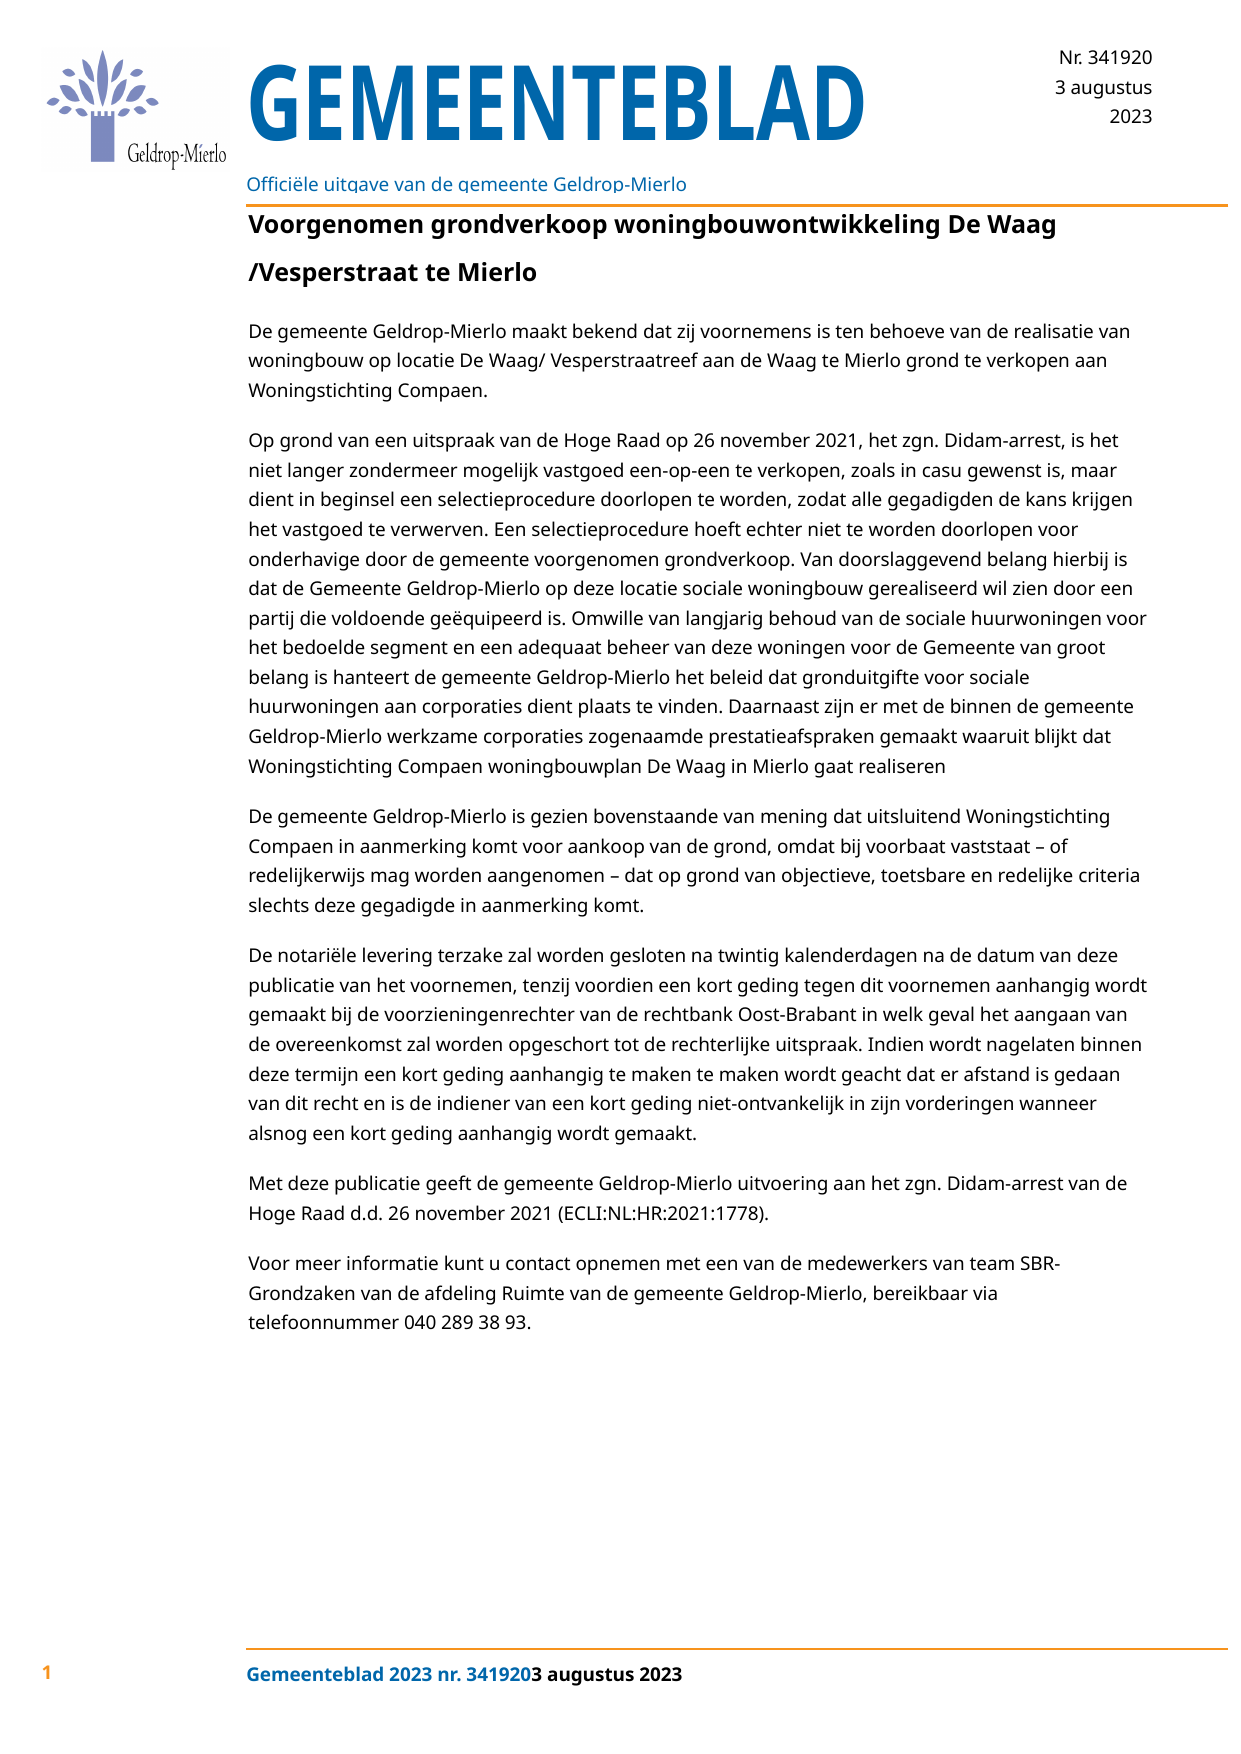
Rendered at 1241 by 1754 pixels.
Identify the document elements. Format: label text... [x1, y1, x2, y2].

text Voor meer informatie kunt u contact opnemen met een van de medewerkers van team SBR-Grondzaken van de afdeling Ruimte van de gemeente Geldrop-Mierlo, bereikbaar via telefoonnummer 040 289 38 93. [248, 1250, 1152, 1335]
text Met deze publicatie geeft de gemeente Geldrop-Mierlo uitvoering aan het zgn. Didam-arrest van de Hoge Raad d.d. 26 november 2021 (ECLI:NL:HR:2021:1778). [248, 1170, 1152, 1226]
text De gemeente Geldrop-Mierlo maakt bekend dat zij voornemens is ten behoeve van de realisatie van woningbouw op locatie De Waag/ Vesperstraatreef aan de Waag te Mierlo grond te verkopen aan Woningstichting Compaen. [248, 318, 1152, 403]
text De notariële levering terzake zal worden gesloten na twintig kalenderdagen na de datum van deze publicatie van het voornemen, tenzij voordien een kort geding tegen dit voornemen aanhangig wordt gemaakt bij de voorzieningenrechter van de rechtbank Oost-Brabant in welk geval het aangaan van de overeenkomst zal worden opgeschort tot de rechterlijke uitspraak. Indien wordt nagelaten binnen deze termijn een kort geding aanhangig te maken te maken wordt geacht dat er afstand is gedaan van dit recht en is de indiener van een kort geding niet-ontvankelijk in zijn vorderingen wanneer alsnog een kort geding aanhangig wordt gemaakt. [248, 942, 1152, 1146]
text Op grond van een uitspraak van de Hoge Raad op 26 november 2021, het zgn. Didam-arrest, is het niet langer zondermeer mogelijk vastgoed een-op-een te verkopen, zoals in casu gewenst is, maar dient in beginsel een selectieprocedure doorlopen te worden, zodat alle gegadigden de kans krijgen het vastgoed te verwerven. Een selectieprocedure hoeft echter niet te worden doorlopen voor onderhavige door de gemeente voorgenomen grondverkoop. Van doorslaggevend belang hierbij is dat de Gemeente Geldrop-Mierlo op deze locatie sociale woningbouw gerealiseerd wil zien door een partij die voldoende geëquipeerd is. Omwille van langjarig behoud van de sociale huurwoningen voor het bedoelde segment en een adequaat beheer van deze woningen voor de Gemeente van groot belang is hanteert de gemeente Geldrop-Mierlo het beleid dat gronduitgifte voor sociale huurwoningen aan corporaties dient plaats te vinden. Daarnaast zijn er met de binnen de gemeente Geldrop-Mierlo werkzame corporaties zogenaamde prestatieafspraken gemaakt waaruit blijkt dat Woningstichting Compaen woningbouwplan De Waag in Mierlo gaat realiseren [248, 427, 1152, 779]
text De gemeente Geldrop-Mierlo is gezien bovenstaande van mening dat uitsluitend Woningstichting Compaen in aanmerking komt voor aankoop van de grond, omdat bij voorbaat vaststaat – of redelijkerwijs mag worden aangenomen – dat op grond van objectieve, toetsbare en redelijke criteria slechts deze gegadigde in aanmerking komt. [248, 803, 1152, 918]
picture [41, 47, 231, 172]
text Voorgenomen grondverkoop woningbouwontwikkeling De Waag /Vesperstraat te Mierlo [248, 207, 1152, 288]
